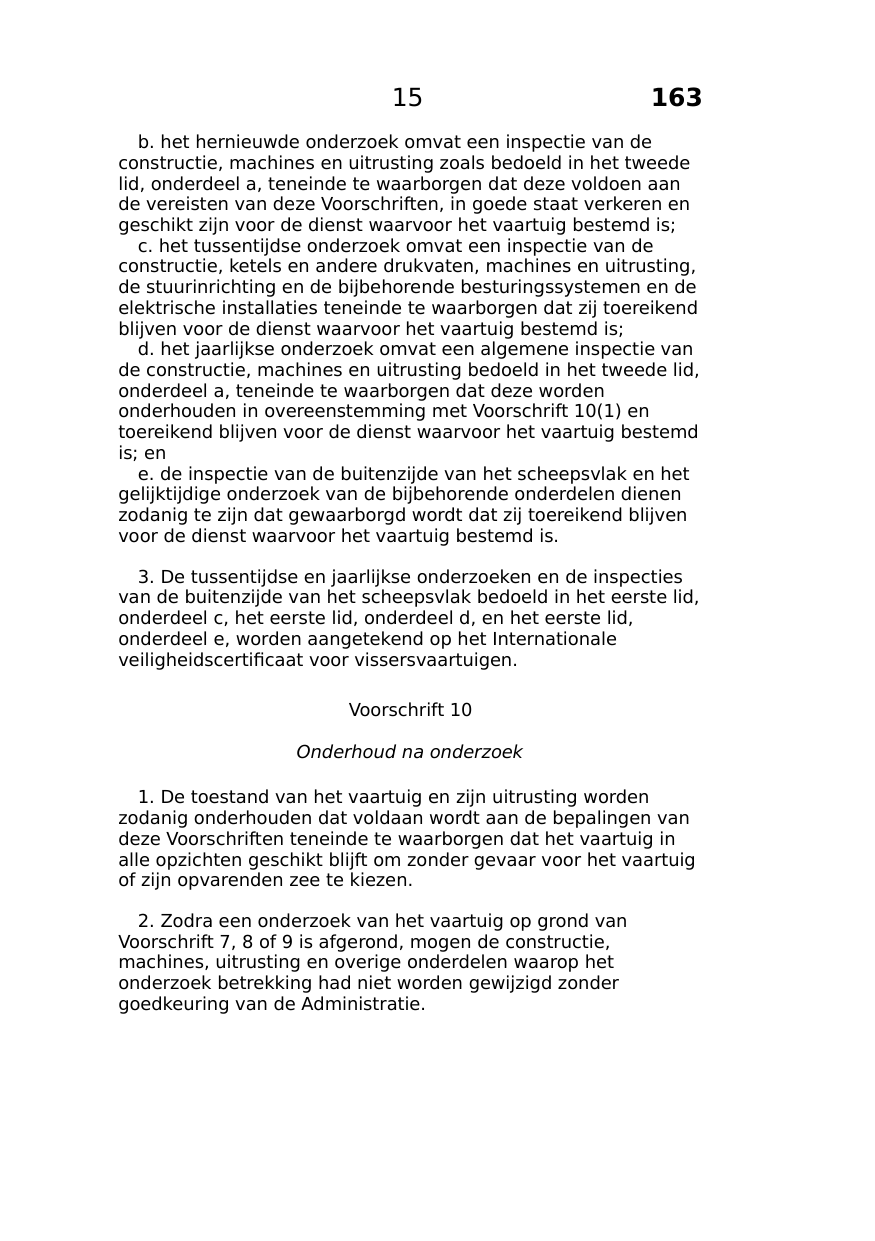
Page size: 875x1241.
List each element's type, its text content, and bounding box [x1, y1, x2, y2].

text b. het hernieuwde onderzoek omvat een inspectie van de constructie, machines en uitrusting zoals bedoeld in het tweede lid, onderdeel a, teneinde te waarborgen dat deze voldoen aan de vereisten van deze Voorschriften, in goede staat verkeren en geschikt zijn voor de dienst waarvoor het vaartuig bestemd is; [118, 132, 703, 236]
subtitle Voorschrift 10 Onderhoud na onderzoek [118, 700, 703, 762]
text 2. Zodra een onderzoek van het vaartuig op grond van Voorschrift 7, 8 of 9 is afgerond, mogen de constructie, machines, uitrusting en overige onderdelen waarop het onderzoek betrekking had niet worden gewijzigd zonder goedkeuring van de Administratie. [118, 911, 703, 1014]
text 1. De toestand van het vaartuig en zijn uitrusting worden zodanig onderhouden dat voldaan wordt aan de bepalingen van deze Voorschriften teneinde te waarborgen dat het vaartuig in alle opzichten geschikt blijft om zonder gevaar voor het vaartuig of zijn opvarenden zee te kiezen. [118, 787, 703, 891]
text d. het jaarlijkse onderzoek omvat een algemene inspectie van de constructie, machines en uitrusting bedoeld in het tweede lid, onderdeel a, teneinde te waarborgen dat deze worden onderhouden in overeenstemming met Voorschrift 10(1) en toereikend blijven voor de dienst waarvoor het vaartuig bestemd is; en [118, 339, 703, 463]
text 3. De tussentijdse en jaarlijkse onderzoeken en de inspecties van de buitenzijde van het scheepsvlak bedoeld in het eerste lid, onderdeel c, het eerste lid, onderdeel d, en het eerste lid, onderdeel e, worden aangetekend op het Internationale veiligheidscertificaat voor vissersvaartuigen. [118, 566, 703, 670]
text c. het tussentijdse onderzoek omvat een inspectie van de constructie, ketels en andere drukvaten, machines en uitrusting, de stuurinrichting en de bijbehorende besturingssystemen en de elektrische installaties teneinde te waarborgen dat zij toereikend blijven voor de dienst waarvoor het vaartuig bestemd is; [118, 236, 703, 339]
text e. de inspectie van de buitenzijde van het scheepsvlak en het gelijktijdige onderzoek van de bijbehorende onderdelen dienen zodanig te zijn dat gewaarborgd wordt dat zij toereikend blijven voor de dienst waarvoor het vaartuig bestemd is. [118, 463, 703, 546]
